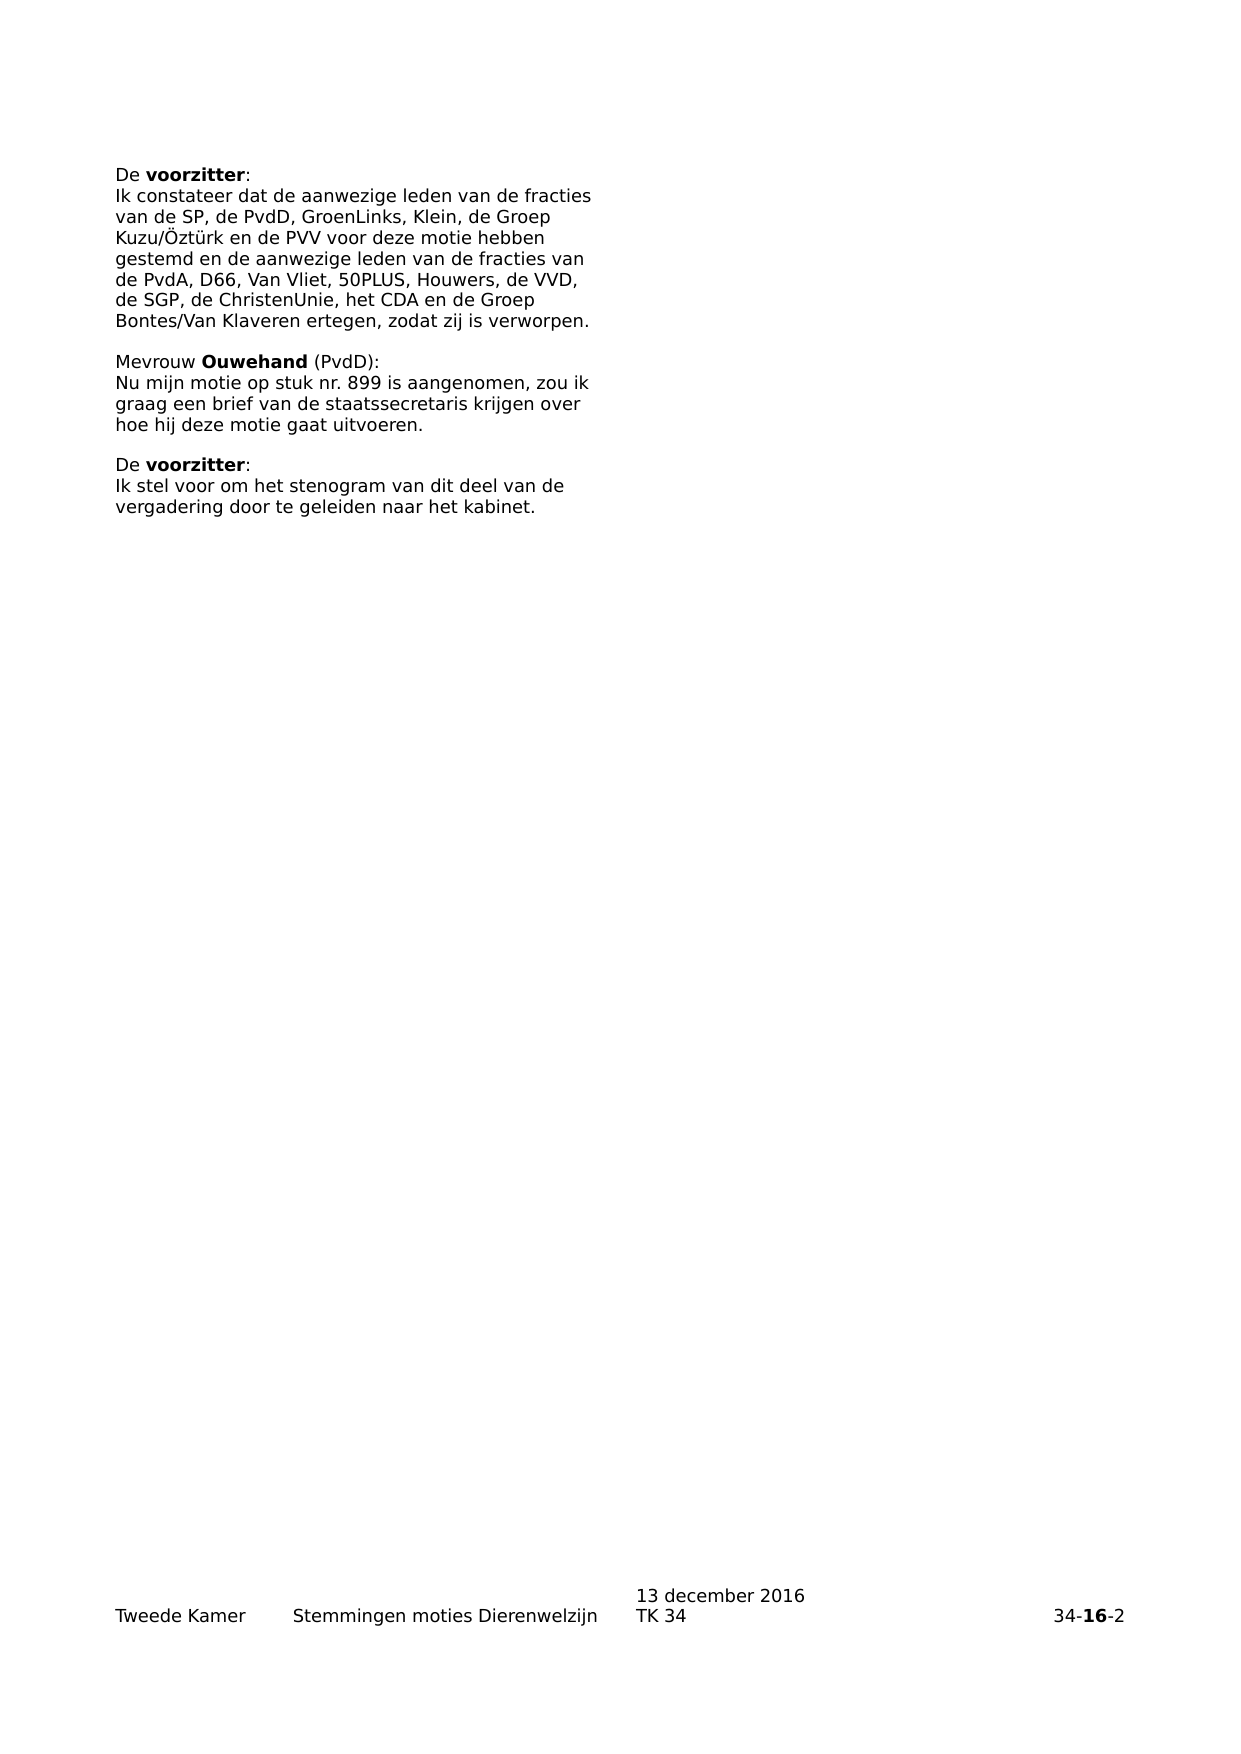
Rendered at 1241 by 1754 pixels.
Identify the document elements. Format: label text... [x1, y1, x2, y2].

text Ik stel voor om het stenogram van dit deel van de vergadering door te geleiden naar het kabinet. [115, 476, 605, 517]
text Ik constateer dat de aanwezige leden van de fracties van de SP, de PvdD, GroenLinks, Klein, de Groep Kuzu/Öztürk en de PVV voor deze motie hebben gestemd en de aanwezige leden van de fracties van de PvdA, D66, Van Vliet, 50PLUS, Houwers, de VVD, de SGP, de ChristenUnie, het CDA en de Groep Bontes/Van Klaveren ertegen, zodat zij is verworpen. [115, 186, 605, 332]
text De voorzitter: [115, 455, 605, 476]
text Mevrouw Ouwehand (PvdD): [115, 352, 605, 373]
text Nu mijn motie op stuk nr. 899 is aangenomen, zou ik graag een brief van de staatssecretaris krijgen over hoe hij deze motie gaat uitvoeren. [115, 373, 605, 435]
text De voorzitter: [115, 165, 605, 186]
